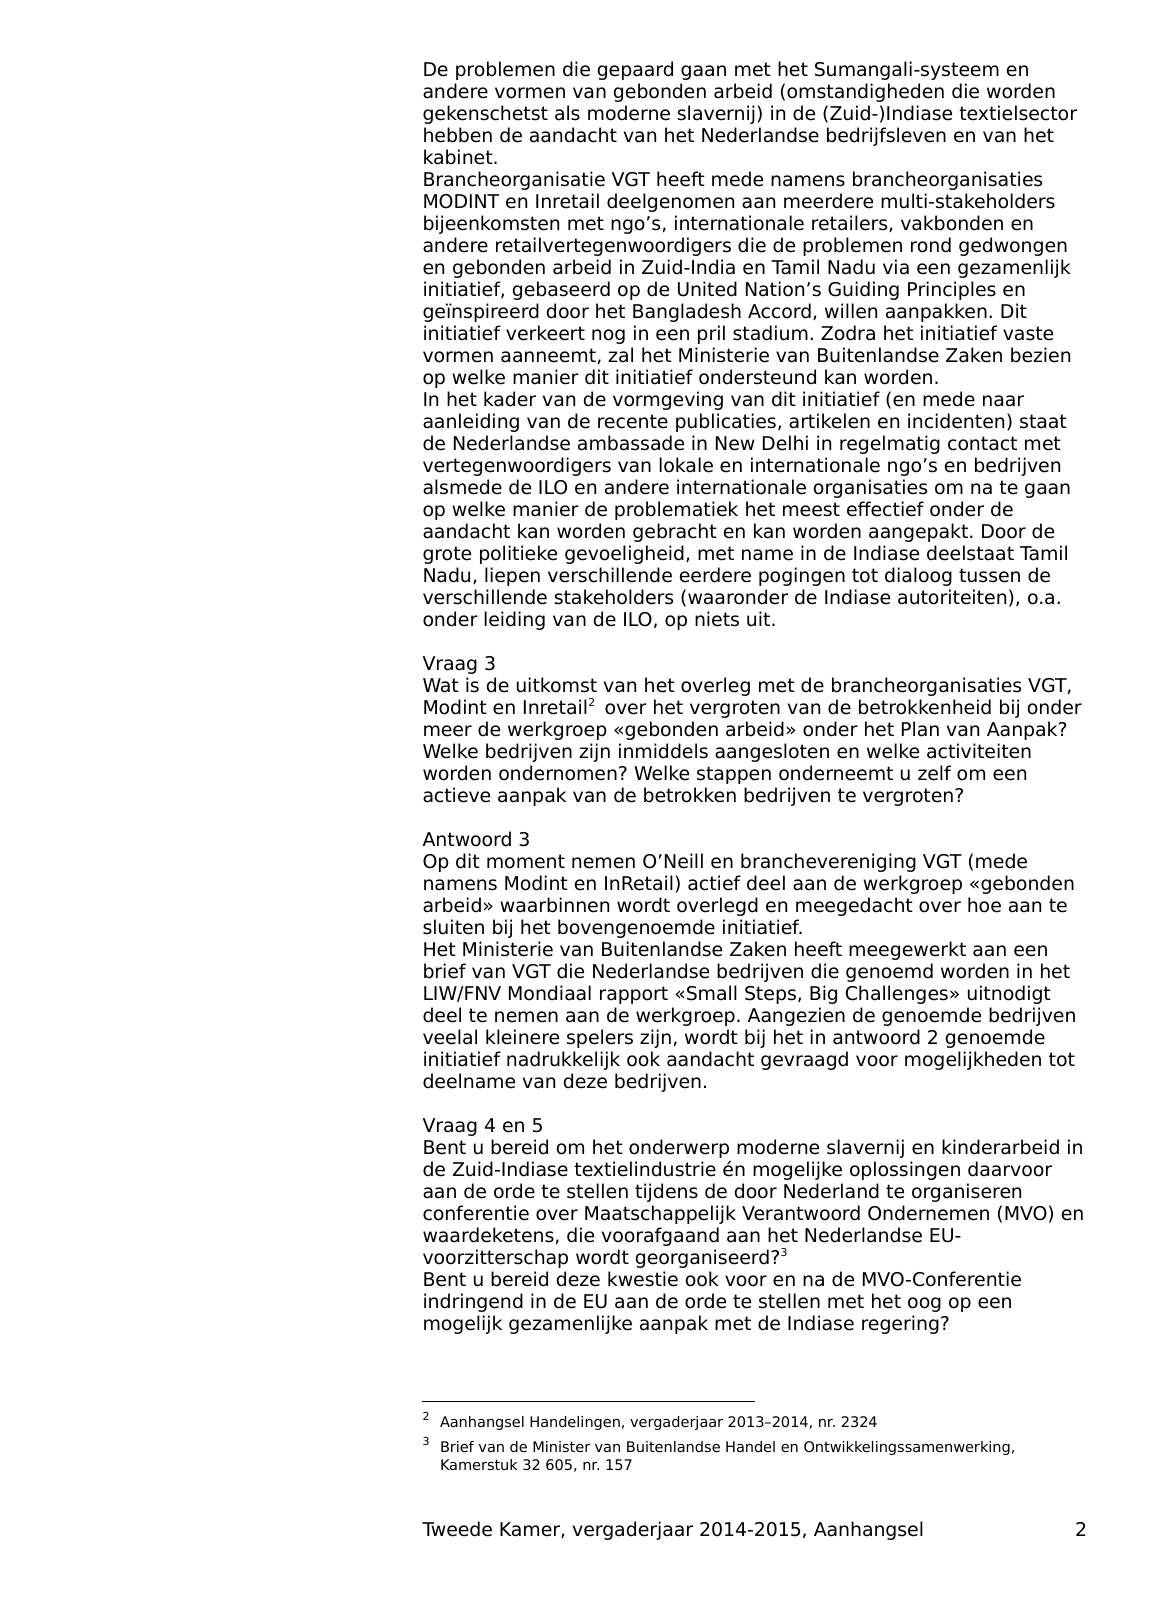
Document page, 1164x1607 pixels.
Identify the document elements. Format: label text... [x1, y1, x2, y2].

text In het kader van de vormgeving van dit initiatief (en mede naar aanleiding van de recente publicaties, artikelen en incidenten) staat de Nederlandse ambassade in New Delhi in regelmatig contact met vertegenwoordigers van lokale en internationale ngo’s en bedrijven alsmede de ILO en andere internationale organisaties om na te gaan op welke manier de problematiek het meest effectief onder de aandacht kan worden gebracht en kan worden aangepakt. Door de grote politieke gevoeligheid, met name in de Indiase deelstaat Tamil Nadu, liepen verschillende eerdere pogingen tot dialoog tussen de verschillende stakeholders (waaronder de Indiase autoriteiten), o.a. onder leiding van de ILO, op niets uit. [422, 389, 1087, 631]
text Wat is de uitkomst van het overleg met de brancheorganisaties VGT, Modint en Inretail over het vergroten van de betrokkenheid bij onder meer de werkgroep «gebonden arbeid» onder het Plan van Aanpak? Welke bedrijven zijn inmiddels aangesloten en welke activiteiten worden ondernomen? Welke stappen onderneemt u zelf om een actieve aanpak van de betrokken bedrijven te vergroten? [422, 675, 1087, 807]
text Het Ministerie van Buitenlandse Zaken heeft meegewerkt aan een brief van VGT die Nederlandse bedrijven die genoemd worden in het LIW/FNV Mondiaal rapport «Small Steps, Big Challenges» uitnodigt deel te nemen aan de werkgroep. Aangezien de genoemde bedrijven veelal kleinere spelers zijn, wordt bij het in antwoord 2 genoemde initiatief nadrukkelijk ook aandacht gevraagd voor mogelijkheden tot deelname van deze bedrijven. [422, 939, 1087, 1092]
text Brief van de Minister van Buitenlandse Handel en Ontwikkelingssamenwerking, Kamerstuk 32 605, nr. 157 [422, 1435, 1087, 1474]
text Brancheorganisatie VGT heeft mede namens brancheorganisaties MODINT en Inretail deelgenomen aan meerdere multi-stakeholders bijeenkomsten met ngo’s, internationale retailers, vakbonden en andere retailvertegenwoordigers die de problemen rond gedwongen en gebonden arbeid in Zuid-India en Tamil Nadu via een gezamenlijk initiatief, gebaseerd op de United Nation’s Guiding Principles en geïnspireerd door het Bangladesh Accord, willen aanpakken. Dit initiatief verkeert nog in een pril stadium. Zodra het initiatief vaste vormen aanneemt, zal het Ministerie van Buitenlandse Zaken bezien op welke manier dit initiatief ondersteund kan worden. [422, 169, 1087, 389]
text Bent u bereid om het onderwerp moderne slavernij en kinderarbeid in de Zuid-Indiase textielindustrie én mogelijke oplossingen daarvoor aan de orde te stellen tijdens de door Nederland te organiseren conferentie over Maatschappelijk Verantwoord Ondernemen (MVO) en waardeketens, die voorafgaand aan het Nederlandse EU-voorzitterschap wordt georganiseerd? [422, 1137, 1087, 1268]
text De problemen die gepaard gaan met het Sumangali-systeem en andere vormen van gebonden arbeid (omstandigheden die worden gekenschetst als moderne slavernij) in de (Zuid-)Indiase textielsector hebben de aandacht van het Nederlandse bedrijfsleven en van het kabinet. [422, 59, 1087, 169]
text Op dit moment nemen O’Neill en branchevereniging VGT (mede namens Modint en InRetail) actief deel aan de werkgroep «gebonden arbeid» waarbinnen wordt overlegd en meegedacht over hoe aan te sluiten bij het bovengenoemde initiatief. [422, 851, 1087, 939]
text Aanhangsel Handelingen, vergaderjaar 2013–2014, nr. 2324 [422, 1410, 1087, 1432]
text Bent u bereid deze kwestie ook voor en na de MVO-Conferentie indringend in de EU aan de orde te stellen met het oog op een mogelijk gezamenlijke aanpak met de Indiase regering? [422, 1268, 1087, 1334]
text Vraag 4 en 5 [422, 1115, 1087, 1137]
text Vraag 3 [422, 653, 1087, 675]
text Antwoord 3 [422, 829, 1087, 851]
